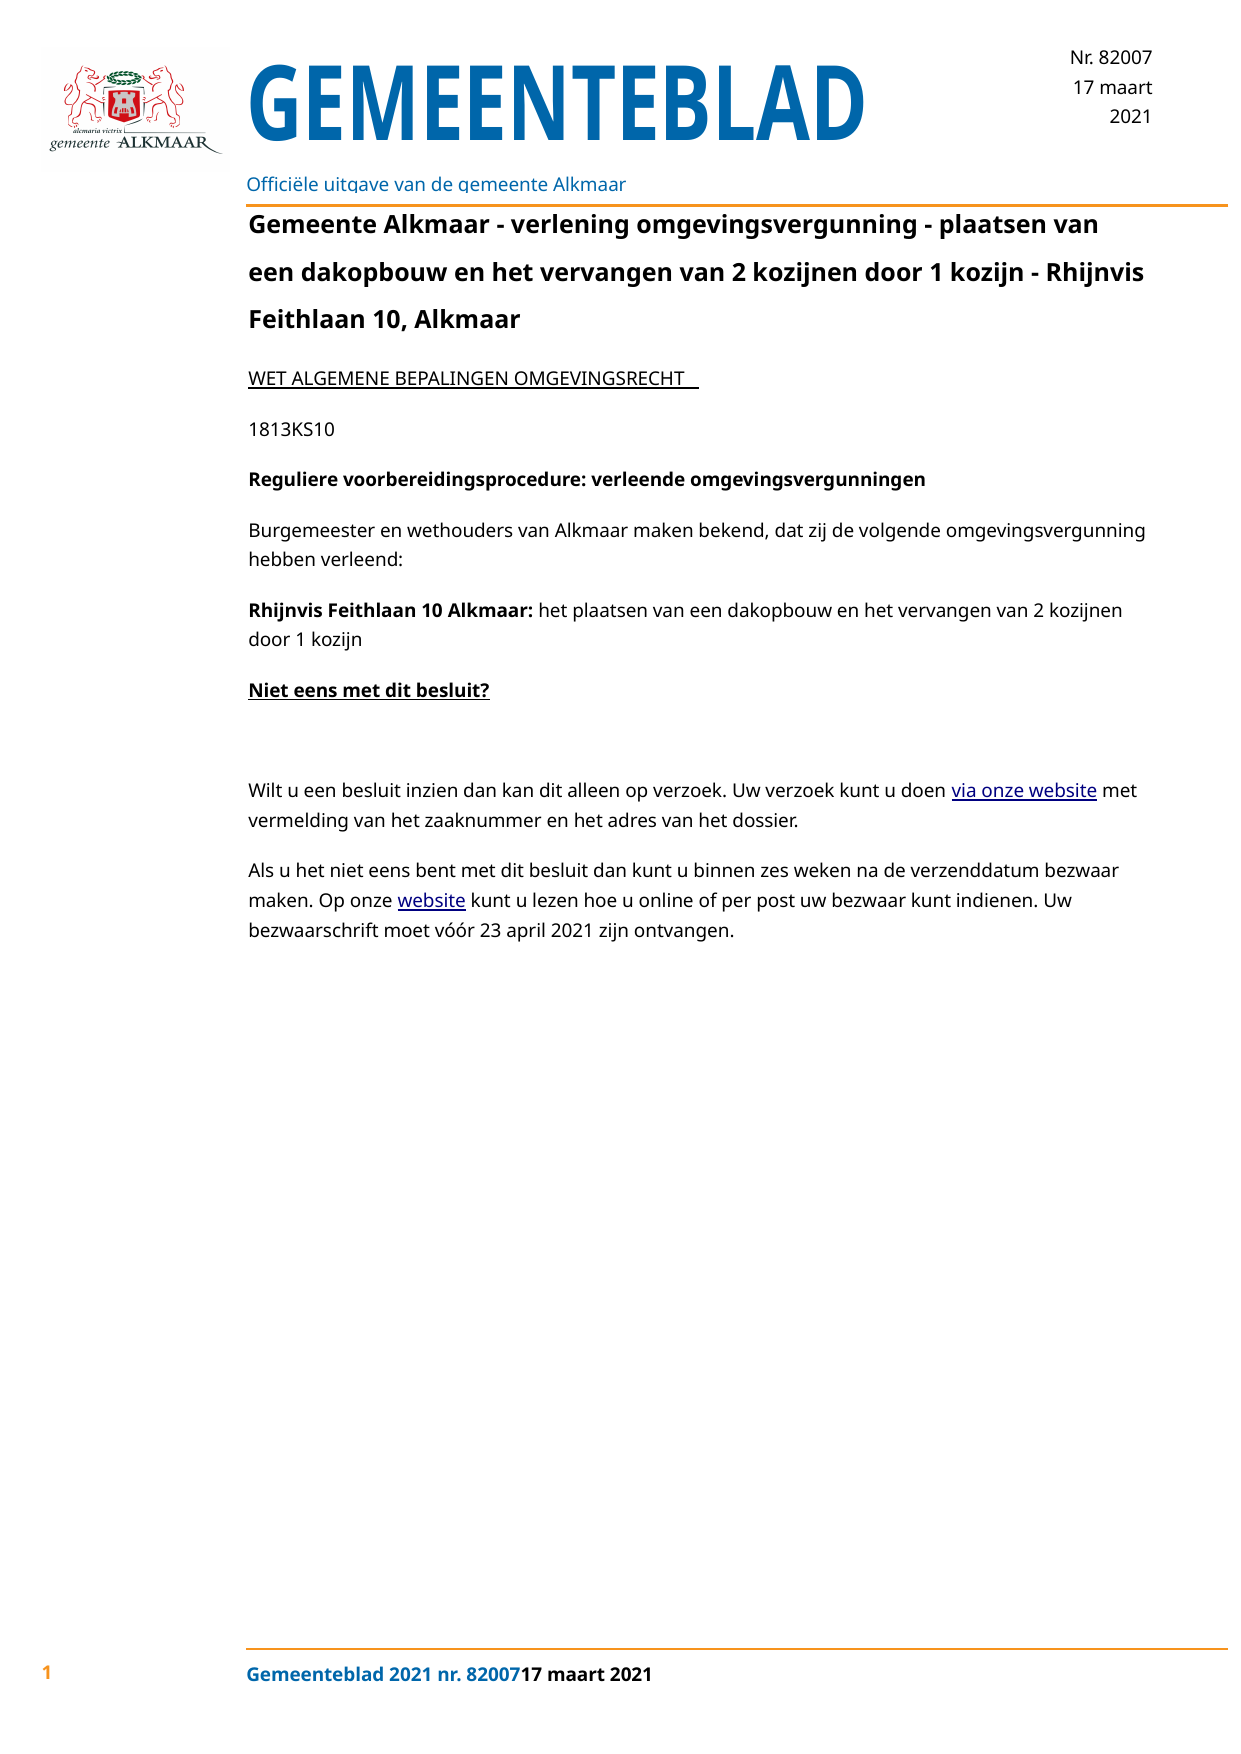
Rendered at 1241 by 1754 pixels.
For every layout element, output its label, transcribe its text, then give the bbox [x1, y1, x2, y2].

text Als u het niet eens bent met dit besluit dan kunt u binnen zes weken na de verzenddatum bezwaar maken. Op onze website kunt u lezen hoe u online of per post uw bezwaar kunt indienen. Uw bezwaarschrift moet vóór 23 april 2021 zijn ontvangen. [248, 858, 1152, 942]
text Niet eens met dit besluit? [248, 677, 1152, 702]
text WET ALGEMENE BEPALINGEN OMGEVINGSRECHT [248, 366, 1152, 391]
text Reguliere voorbereidingsprocedure: verleende omgevingsvergunningen [248, 466, 1152, 492]
text 1813KS10 [248, 416, 1152, 442]
text Gemeente Alkmaar - verlening omgevingsvergunning - plaatsen van een dakopbouw en het vervangen van 2 kozijnen door 1 kozijn - Rhijnvis Feithlaan 10, Alkmaar [248, 207, 1152, 336]
text Rhijnvis Feithlaan 10 Alkmaar: het plaatsen van een dakopbouw en het vervangen van 2 kozijnen door 1 kozijn [248, 597, 1152, 652]
picture [41, 47, 231, 172]
text Burgemeester en wethouders van Alkmaar maken bekend, dat zij de volgende omgevingsvergunning hebben verleend: [248, 517, 1152, 572]
text Wilt u een besluit inzien dan kan dit alleen op verzoek. Uw verzoek kunt u doen via onze website met vermelding van het zaaknummer en het adres van het dossier. [248, 778, 1152, 833]
